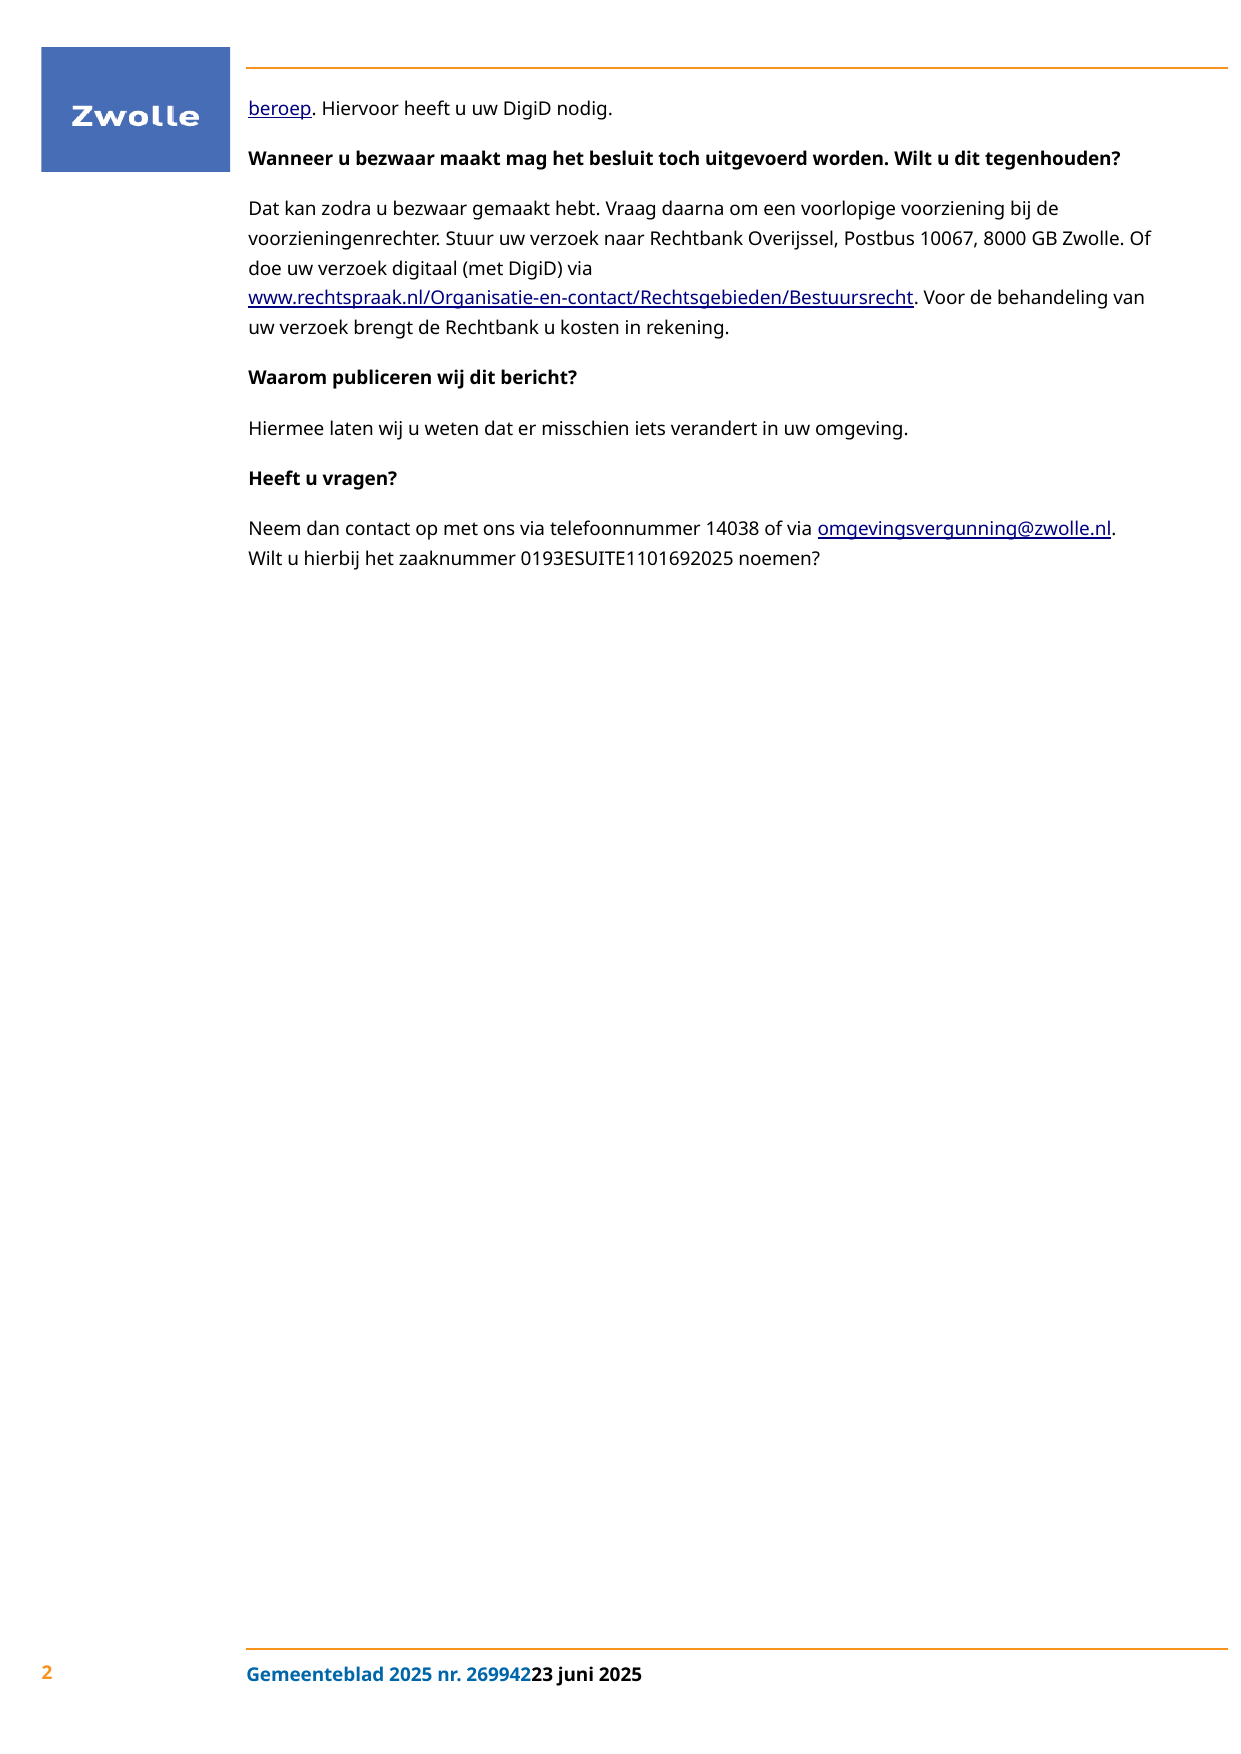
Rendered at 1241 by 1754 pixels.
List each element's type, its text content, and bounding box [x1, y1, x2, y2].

text Neem dan contact op met ons via telefoonnummer 14038 of via omgevingsvergunning@zwolle.nl. Wilt u hierbij het zaaknummer 0193ESUITE1101692025 noemen? [248, 516, 1152, 571]
picture [41, 47, 231, 172]
text beroep. Hiervoor heeft u uw DigiD nodig. [248, 95, 1152, 121]
text Hiermee laten wij u weten dat er misschien iets verandert in uw omgeving. [248, 415, 1152, 441]
text Wanneer u bezwaar maakt mag het besluit toch uitgevoerd worden. Wilt u dit tegenhouden? [248, 145, 1152, 171]
text Heeft u vragen? [248, 465, 1152, 491]
text Waarom publiceren wij dit bericht? [248, 364, 1152, 390]
text Dat kan zodra u bezwaar gemaakt hebt. Vraag daarna om een voorlopige voorziening bij de voorzieningenrechter. Stuur uw verzoek naar Rechtbank Overijssel, Postbus 10067, 8000 GB Zwolle. Of doe uw verzoek digitaal (met DigiD) via www.rechtspraak.nl/Organisatie-en-contact/Rechtsgebieden/Bestuursrecht. Voor de behandeling van uw verzoek brengt de Rechtbank u kosten in rekening. [248, 196, 1152, 340]
